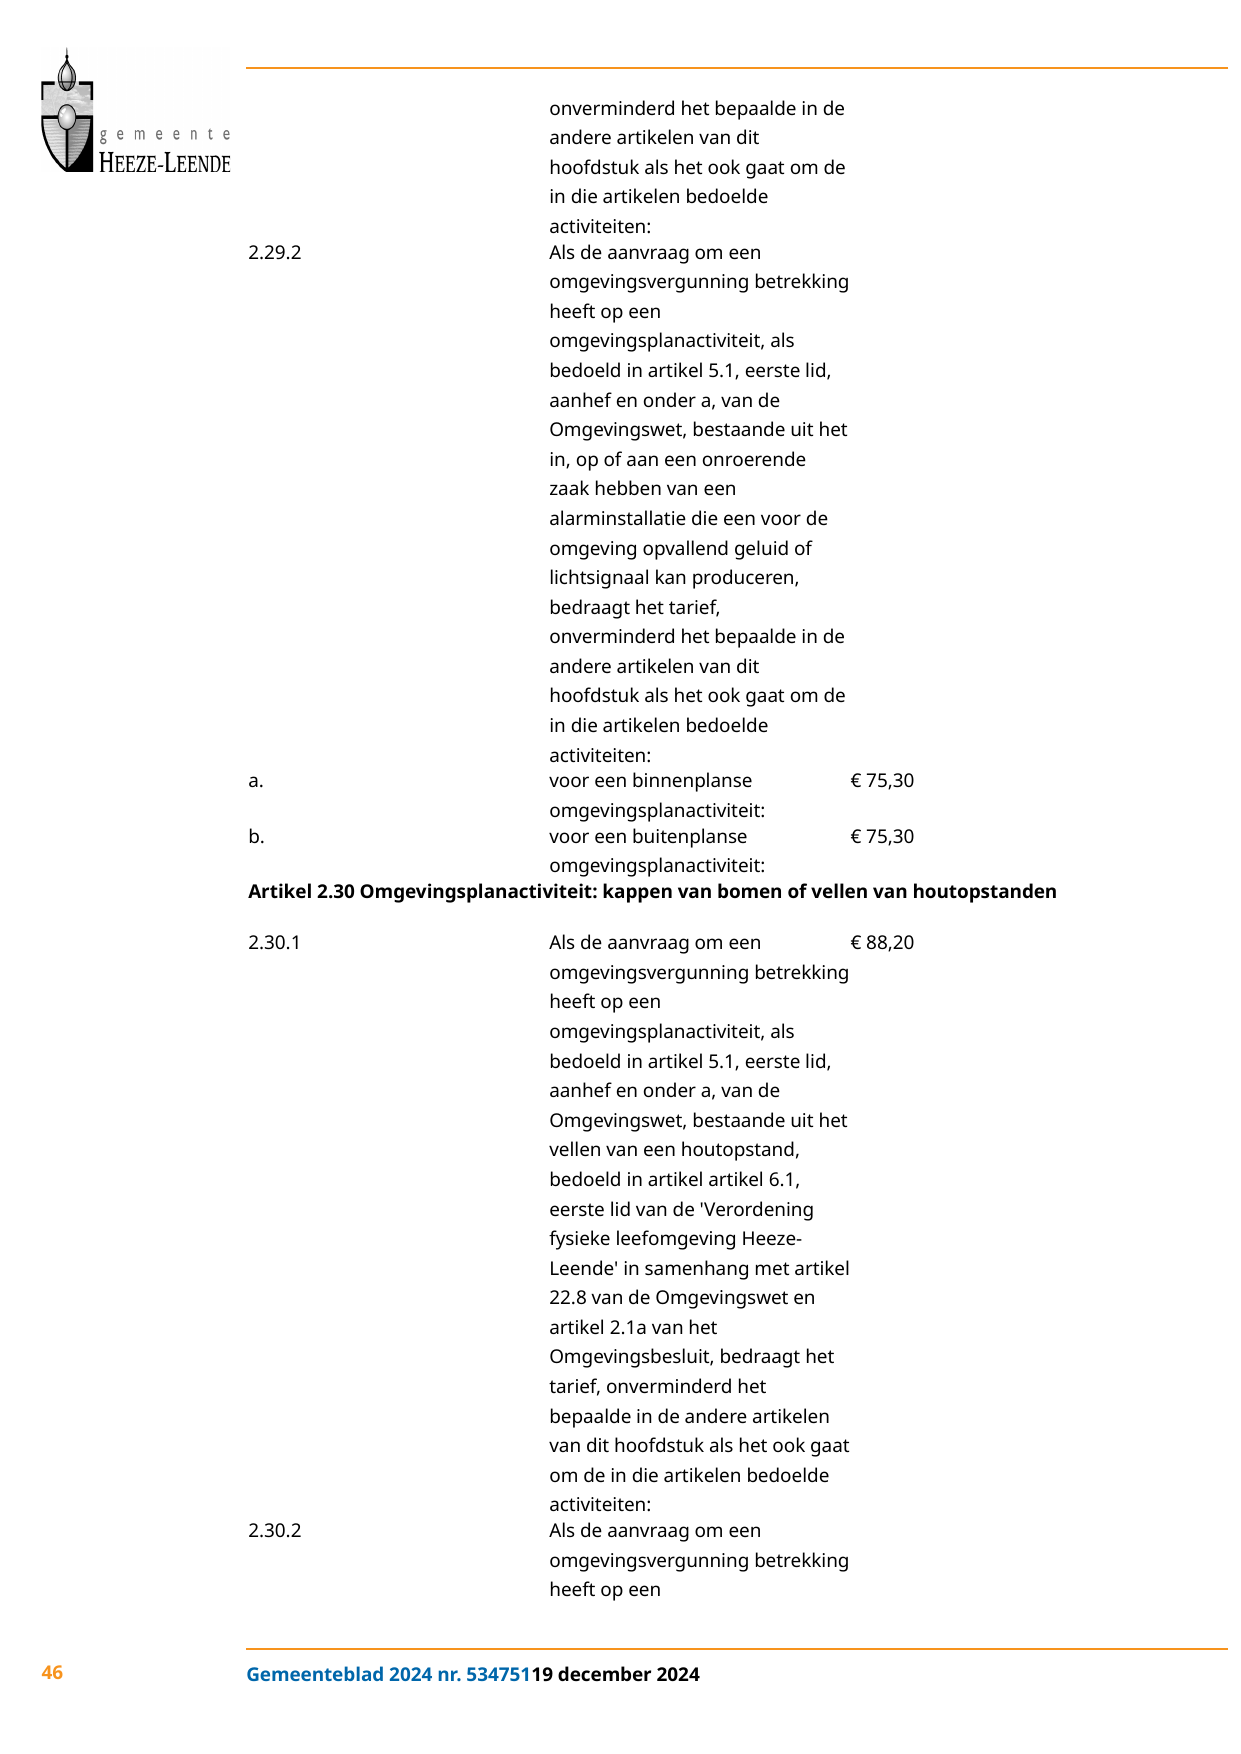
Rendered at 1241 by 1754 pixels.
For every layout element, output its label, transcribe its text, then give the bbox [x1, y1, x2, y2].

table_cell 2.30.1 [248, 930, 549, 1517]
table_cell [850, 1518, 1152, 1602]
table_cell onverminderd het bepaalde in de andere artikelen van dit hoofdstuk als het ook gaat om de in die artikelen bedoelde activiteiten: [549, 95, 850, 239]
table_cell € 88,20 [850, 930, 1152, 1517]
table_cell Als de aanvraag om een omgevingsvergunning betrekking heeft op een omgevingsplanactiviteit, als bedoeld in artikel 5.1, eerste lid, aanhef en onder a, van de Omgevingswet, bestaande uit het in, op of aan een onroerende zaak hebben van een alarminstallatie die een voor de omgeving opvallend geluid of lichtsignaal kan produceren, bedraagt het tarief, onverminderd het bepaalde in de andere artikelen van dit hoofdstuk als het ook gaat om de in die artikelen bedoelde activiteiten: [549, 239, 850, 767]
table_cell [248, 95, 549, 239]
table_cell Artikel 2.30 Omgevingsplanactiviteit: kappen van bomen of vellen van houtopstanden [248, 878, 1152, 904]
table_cell voor een binnenplanse omgevingsplanactiviteit: [549, 768, 850, 823]
table_cell [248, 904, 549, 929]
table_cell [850, 95, 1152, 239]
table_cell Als de aanvraag om een omgevingsvergunning betrekking heeft op een omgevingsplanactiviteit, als bedoeld in artikel 5.1, eerste lid, aanhef en onder a, van de Omgevingswet, bestaande uit het vellen van een houtopstand, bedoeld in artikel artikel 6.1, eerste lid van de 'Verordening fysieke leefomgeving Heeze-Leende' in samenhang met artikel 22.8 van de Omgevingswet en artikel 2.1a van het Omgevingsbesluit, bedraagt het tarief, onverminderd het bepaalde in de andere artikelen van dit hoofdstuk als het ook gaat om de in die artikelen bedoelde activiteiten: [549, 930, 850, 1517]
picture [41, 47, 231, 172]
table_cell [850, 904, 1152, 929]
table_cell Als de aanvraag om een omgevingsvergunning betrekking heeft op een [549, 1518, 850, 1602]
table_cell 2.30.2 [248, 1518, 549, 1602]
table_cell voor een buitenplanse omgevingsplanactiviteit: [549, 823, 850, 878]
table_cell € 75,30 [850, 823, 1152, 878]
table_cell € 75,30 [850, 768, 1152, 823]
table_cell 2.29.2 [248, 239, 549, 767]
table_cell [549, 904, 850, 929]
table_cell [850, 239, 1152, 767]
table_cell a. [248, 768, 549, 823]
table_cell b. [248, 823, 549, 878]
